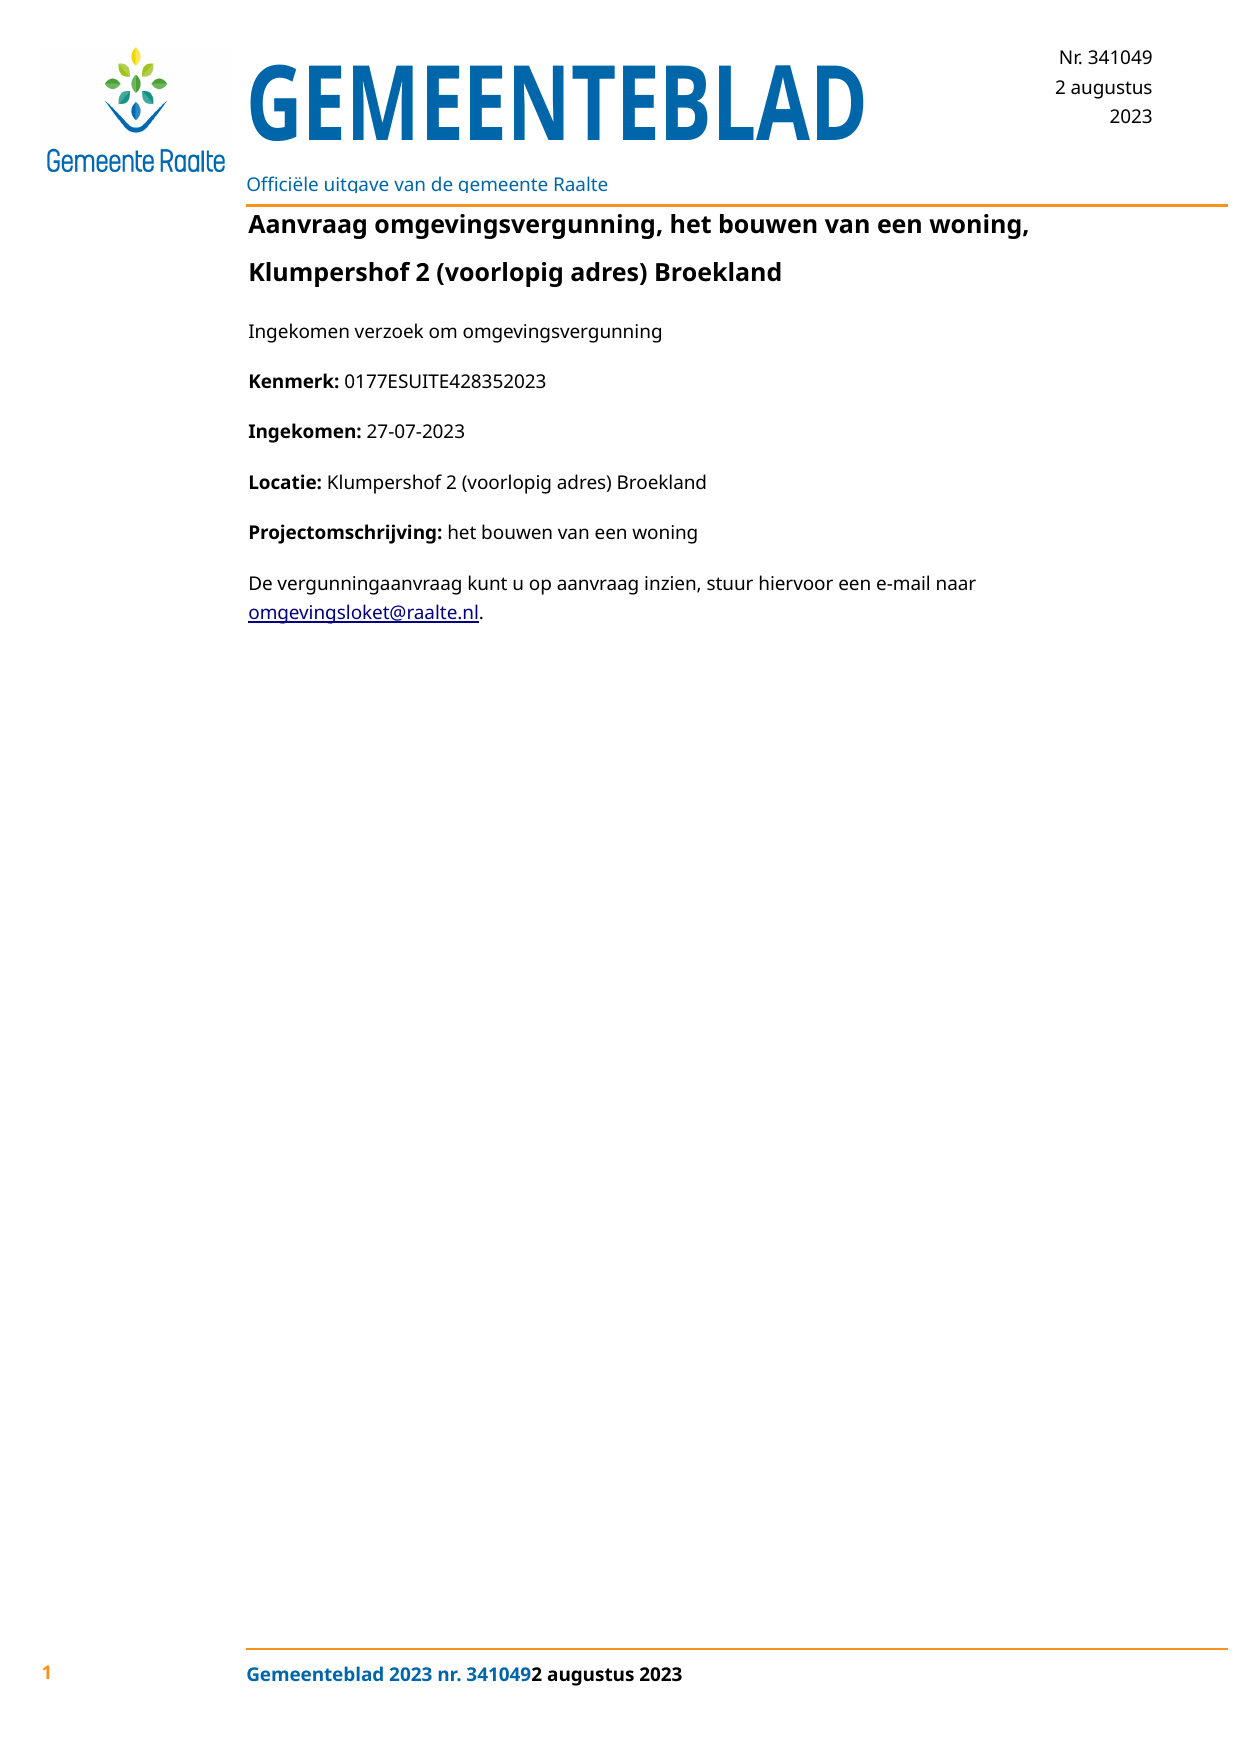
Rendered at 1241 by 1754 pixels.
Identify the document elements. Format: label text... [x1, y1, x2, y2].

text Kenmerk: 0177ESUITE428352023 [248, 368, 1152, 394]
text Aanvraag omgevingsvergunning, het bouwen van een woning, Klumpershof 2 (voorlopig adres) Broekland [248, 207, 1152, 288]
text Projectomschrijving: het bouwen van een woning [248, 519, 1152, 545]
text Ingekomen verzoek om omgevingsvergunning [248, 318, 1152, 344]
text De vergunningaanvraag kunt u op aanvraag inzien, stuur hiervoor een e-mail naar omgevingsloket@raalte.nl. [248, 570, 1152, 625]
text Ingekomen: 27-07-2023 [248, 419, 1152, 444]
text Locatie: Klumpershof 2 (voorlopig adres) Broekland [248, 469, 1152, 495]
picture [41, 47, 231, 172]
